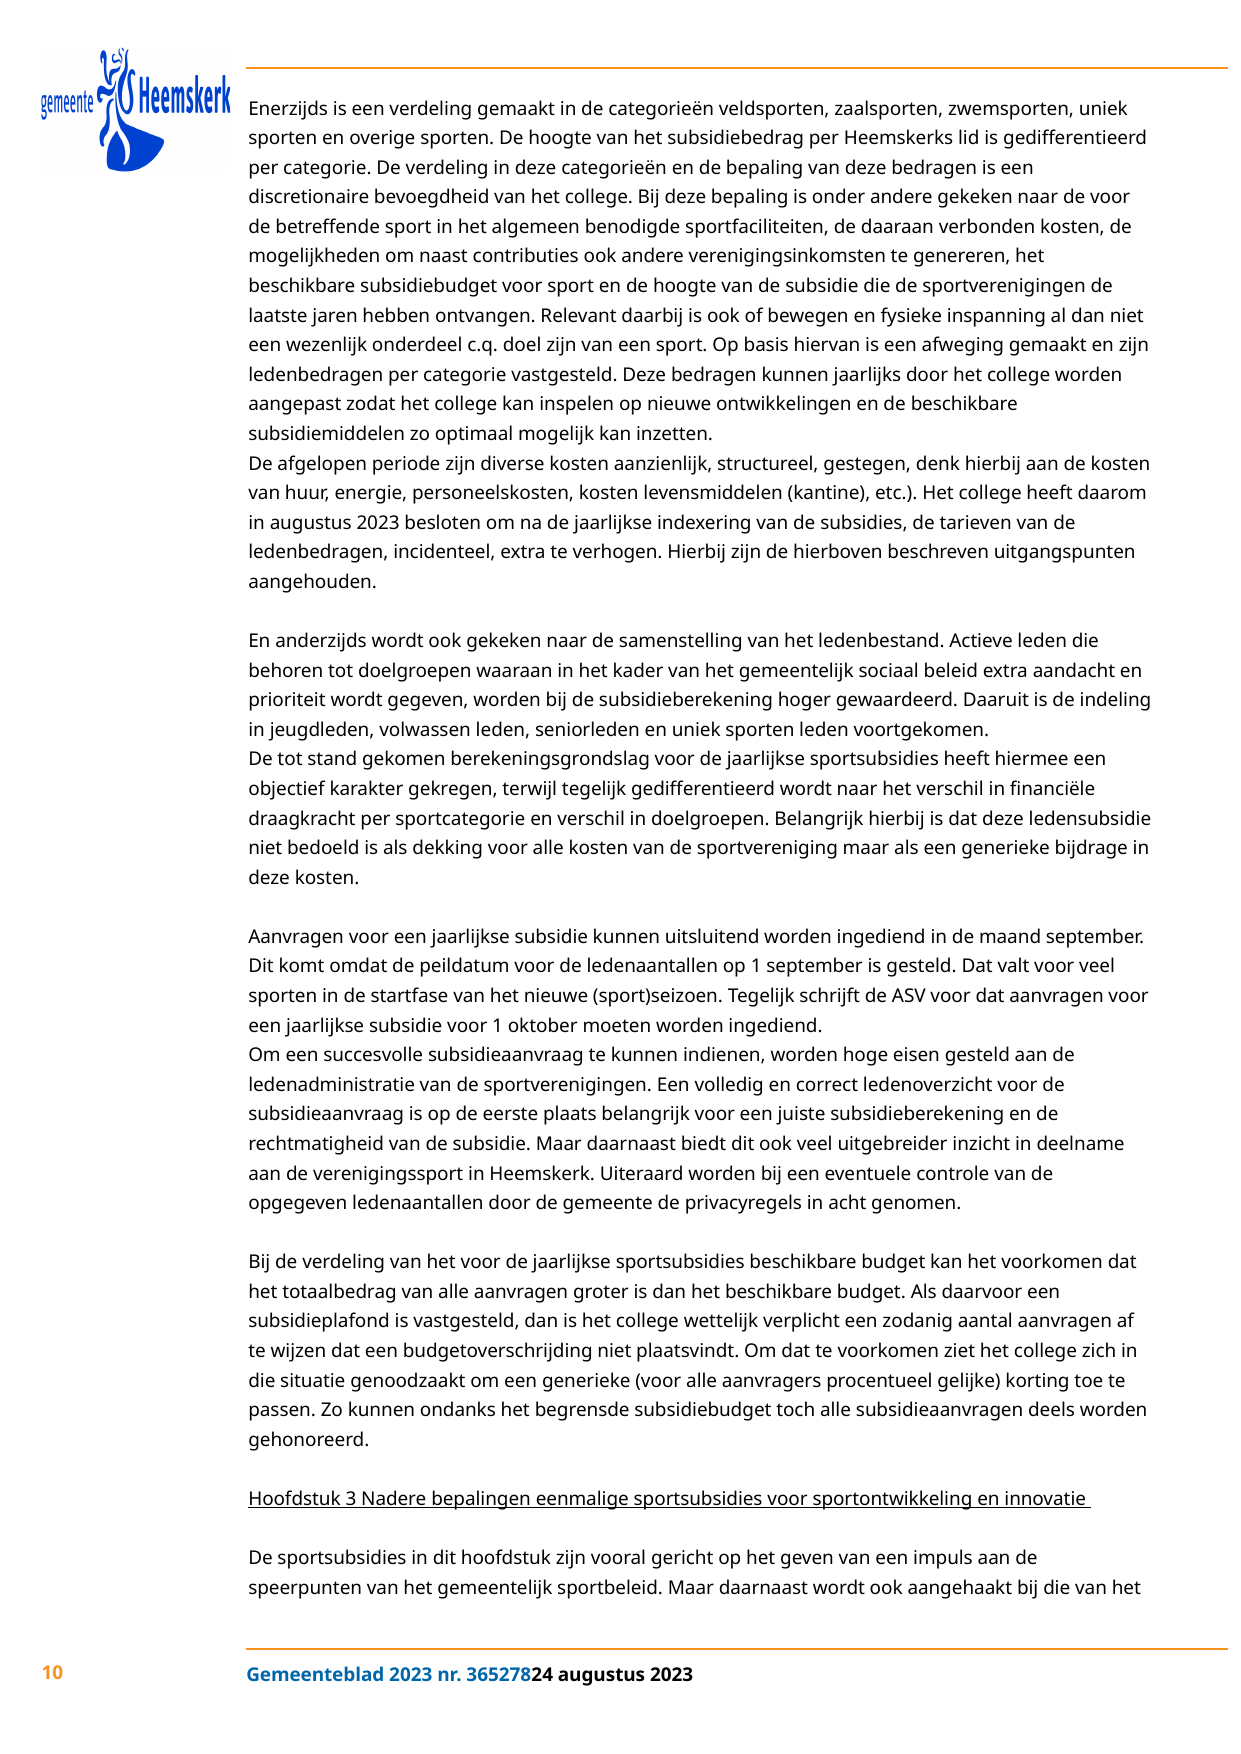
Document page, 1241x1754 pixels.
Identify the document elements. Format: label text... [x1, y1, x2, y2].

text Hoofdstuk 3 Nadere bepalingen eenmalige sportsubsidies voor sportontwikkeling en innovatie [248, 1485, 1152, 1511]
text En anderzijds wordt ook gekeken naar de samenstelling van het ledenbestand. Actieve leden die behoren tot doelgroepen waaraan in het kader van het gemeentelijk sociaal beleid extra aandacht en prioriteit wordt gegeven, worden bij de subsidieberekening hoger gewaardeerd. Daaruit is de indeling in jeugdleden, volwassen leden, seniorleden en uniek sporten leden voortgekomen. [248, 627, 1152, 742]
text Enerzijds is een verdeling gemaakt in de categorieën veldsporten, zaalsporten, zwemsporten, uniek sporten en overige sporten. De hoogte van het subsidiebedrag per Heemskerks lid is gedifferentieerd per categorie. De verdeling in deze categorieën en de bepaling van deze bedragen is een discretionaire bevoegdheid van het college. Bij deze bepaling is onder andere gekeken naar de voor de betreffende sport in het algemeen benodigde sportfaciliteiten, de daaraan verbonden kosten, de mogelijkheden om naast contributies ook andere verenigingsinkomsten te genereren, het beschikbare subsidiebudget voor sport en de hoogte van de subsidie die de sportverenigingen de laatste jaren hebben ontvangen. Relevant daarbij is ook of bewegen en fysieke inspanning al dan niet een wezenlijk onderdeel c.q. doel zijn van een sport. Op basis hiervan is een afweging gemaakt en zijn ledenbedragen per categorie vastgesteld. Deze bedragen kunnen jaarlijks door het college worden aangepast zodat het college kan inspelen op nieuwe ontwikkelingen en de beschikbare subsidiemiddelen zo optimaal mogelijk kan inzetten. [248, 95, 1152, 446]
text Aanvragen voor een jaarlijkse subsidie kunnen uitsluitend worden ingediend in de maand september. Dit komt omdat de peildatum voor de ledenaantallen op 1 september is gesteld. Dat valt voor veel sporten in de startfase van het nieuwe (sport)seizoen. Tegelijk schrijft de ASV voor dat aanvragen voor een jaarlijkse subsidie voor 1 oktober moeten worden ingediend. [248, 923, 1152, 1038]
text De sportsubsidies in dit hoofdstuk zijn vooral gericht op het geven van een impuls aan de speerpunten van het gemeentelijk sportbeleid. Maar daarnaast wordt ook aangehaakt bij die van het [248, 1544, 1152, 1600]
text De afgelopen periode zijn diverse kosten aanzienlijk, structureel, gestegen, denk hierbij aan de kosten van huur, energie, personeelskosten, kosten levensmiddelen (kantine), etc.). Het college heeft daarom in augustus 2023 besloten om na de jaarlijkse indexering van de subsidies, de tarieven van de ledenbedragen, incidenteel, extra te verhogen. Hierbij zijn de hierboven beschreven uitgangspunten aangehouden. [248, 450, 1152, 594]
text Om een succesvolle subsidieaanvraag te kunnen indienen, worden hoge eisen gesteld aan de ledenadministratie van de sportverenigingen. Een volledig en correct ledenoverzicht voor de subsidieaanvraag is op de eerste plaats belangrijk voor een juiste subsidieberekening en de rechtmatigheid van de subsidie. Maar daarnaast biedt dit ook veel uitgebreider inzicht in deelname aan de verenigingssport in Heemskerk. Uiteraard worden bij een eventuele controle van de opgegeven ledenaantallen door de gemeente de privacyregels in acht genomen. [248, 1041, 1152, 1215]
text De tot stand gekomen berekeningsgrondslag voor de jaarlijkse sportsubsidies heeft hiermee een objectief karakter gekregen, terwijl tegelijk gedifferentieerd wordt naar het verschil in financiële draagkracht per sportcategorie en verschil in doelgroepen. Belangrijk hierbij is dat deze ledensubsidie niet bedoeld is als dekking voor alle kosten van de sportvereniging maar als een generieke bijdrage in deze kosten. [248, 746, 1152, 890]
picture [41, 47, 231, 172]
text Bij de verdeling van het voor de jaarlijkse sportsubsidies beschikbare budget kan het voorkomen dat het totaalbedrag van alle aanvragen groter is dan het beschikbare budget. Als daarvoor een subsidieplafond is vastgesteld, dan is het college wettelijk verplicht een zodanig aantal aanvragen af te wijzen dat een budgetoverschrijding niet plaatsvindt. Om dat te voorkomen ziet het college zich in die situatie genoodzaakt om een generieke (voor alle aanvragers procentueel gelijke) korting toe te passen. Zo kunnen ondanks het begrensde subsidiebudget toch alle subsidieaanvragen deels worden gehonoreerd. [248, 1248, 1152, 1452]
